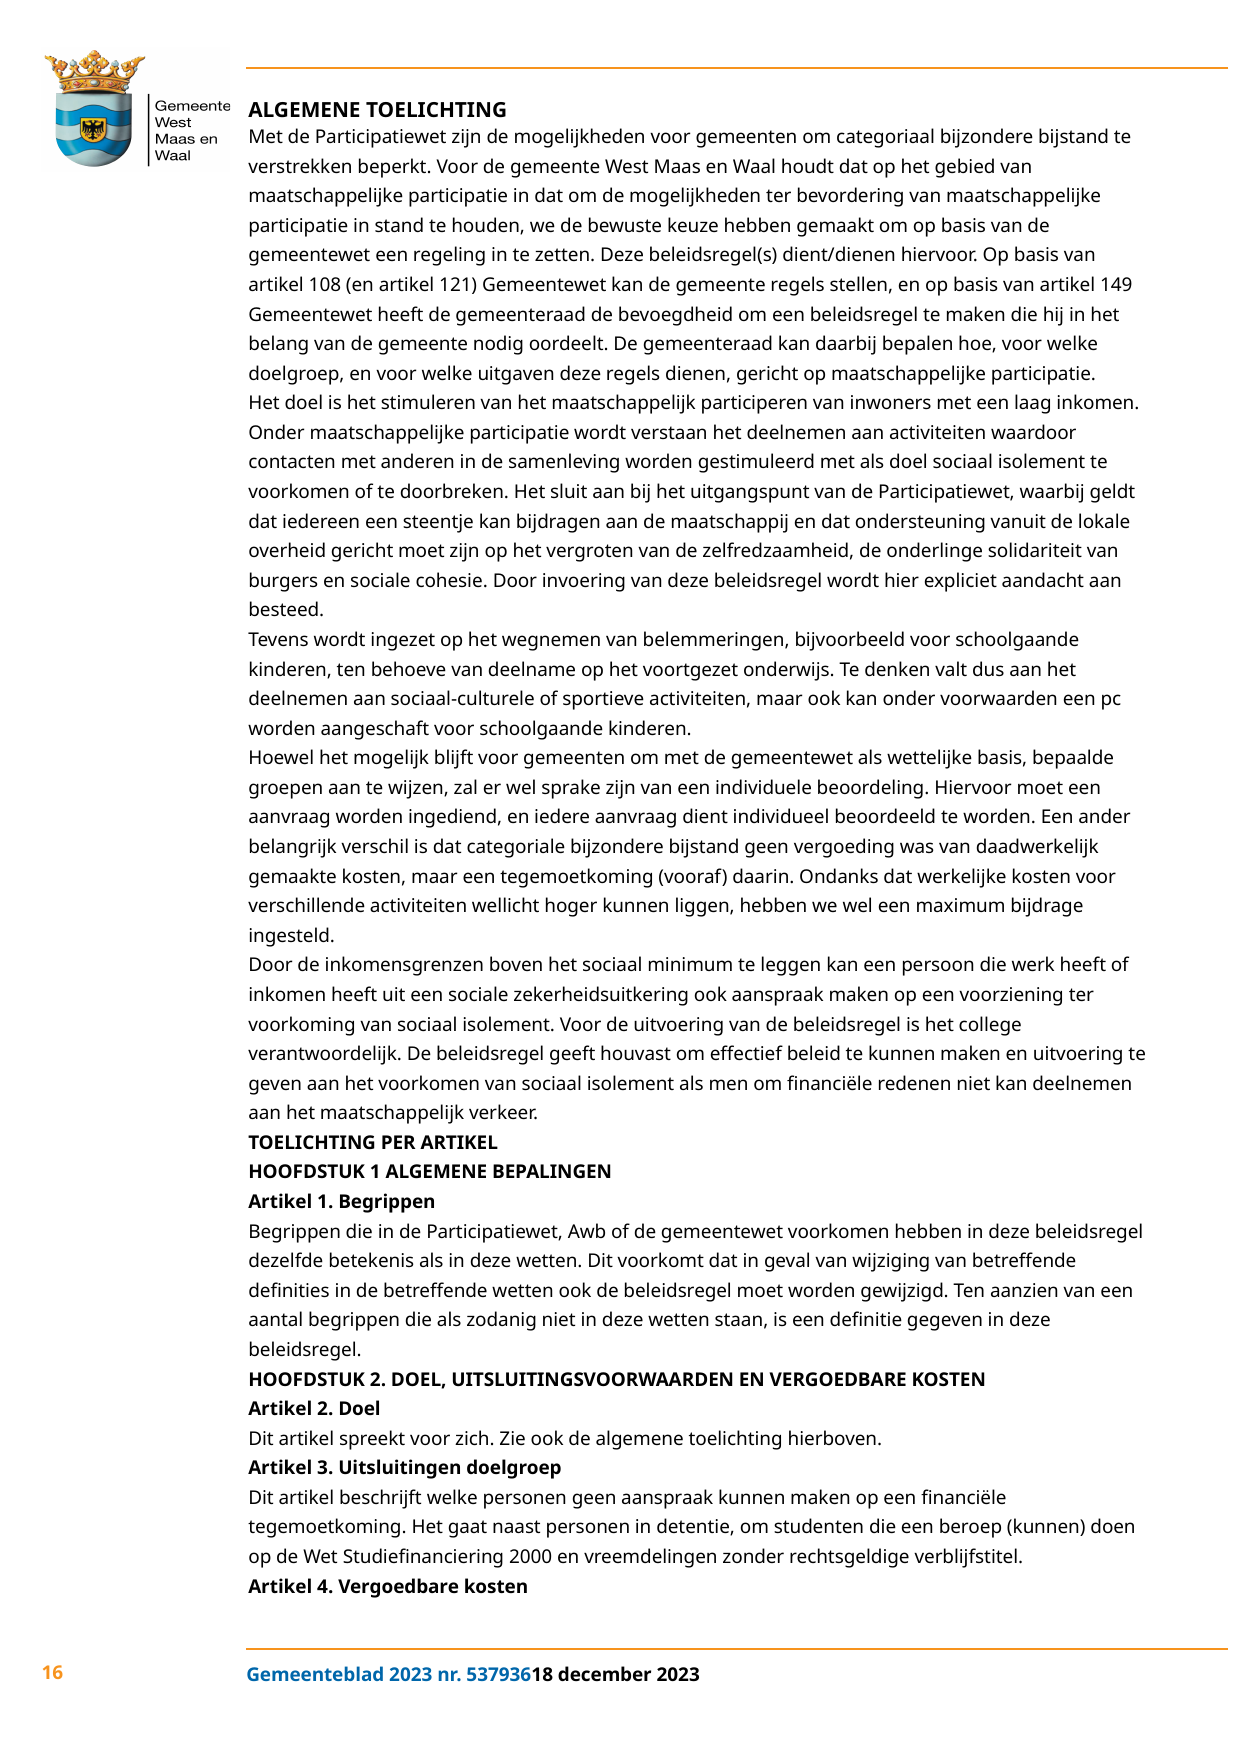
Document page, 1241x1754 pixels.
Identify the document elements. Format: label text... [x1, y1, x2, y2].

text Dit artikel beschrijft welke personen geen aanspraak kunnen maken op een financiële tegemoetkoming. Het gaat naast personen in detentie, om studenten die een beroep (kunnen) doen op de Wet Studiefinanciering 2000 en vreemdelingen zonder rechtsgeldige verblijfstitel. [248, 1484, 1152, 1569]
text Artikel 1. Begrippen [248, 1188, 1152, 1214]
text Artikel 2. Doel [248, 1395, 1152, 1421]
text Het doel is het stimuleren van het maatschappelijk participeren van inwoners met een laag inkomen. Onder maatschappelijke participatie wordt verstaan het deelnemen aan activiteiten waardoor contacten met anderen in de samenleving worden gestimuleerd met als doel sociaal isolement te voorkomen of te doorbreken. Het sluit aan bij het uitgangspunt van de Participatiewet, waarbij geldt dat iedereen een steentje kan bijdragen aan de maatschappij en dat ondersteuning vanuit de lokale overheid gericht moet zijn op het vergroten van de zelfredzaamheid, de onderlinge solidariteit van burgers en sociale cohesie. Door invoering van deze beleidsregel wordt hier expliciet aandacht aan besteed. [248, 389, 1152, 622]
text Hoewel het mogelijk blijft voor gemeenten om met de gemeentewet als wettelijke basis, bepaalde groepen aan te wijzen, zal er wel sprake zijn van een individuele beoordeling. Hiervoor moet een aanvraag worden ingediend, en iedere aanvraag dient individueel beoordeeld te worden. Een ander belangrijk verschil is dat categoriale bijzondere bijstand geen vergoeding was van daadwerkelijk gemaakte kosten, maar een tegemoetkoming (vooraf) daarin. Ondanks dat werkelijke kosten voor verschillende activiteiten wellicht hoger kunnen liggen, hebben we wel een maximum bijdrage ingesteld. [248, 744, 1152, 948]
text Tevens wordt ingezet op het wegnemen van belemmeringen, bijvoorbeeld voor schoolgaande kinderen, ten behoeve van deelname op het voortgezet onderwijs. Te denken valt dus aan het deelnemen aan sociaal-culturele of sportieve activiteiten, maar ook kan onder voorwaarden een pc worden aangeschaft voor schoolgaande kinderen. [248, 626, 1152, 741]
text ALGEMENE TOELICHTING [248, 95, 1152, 123]
text Door de inkomensgrenzen boven het sociaal minimum te leggen kan een persoon die werk heeft of inkomen heeft uit een sociale zekerheidsuitkering ook aanspraak maken op een voorziening ter voorkoming van sociaal isolement. Voor de uitvoering van de beleidsregel is het college verantwoordelijk. De beleidsregel geeft houvast om effectief beleid te kunnen maken en uitvoering te geven aan het voorkomen van sociaal isolement als men om financiële redenen niet kan deelnemen aan het maatschappelijk verkeer. [248, 952, 1152, 1125]
text HOOFDSTUK 1 ALGEMENE BEPALINGEN [248, 1159, 1152, 1184]
text HOOFDSTUK 2. DOEL, UITSLUITINGSVOORWAARDEN EN VERGOEDBARE KOSTEN [248, 1366, 1152, 1392]
text Artikel 3. Uitsluitingen doelgroep [248, 1454, 1152, 1480]
text Begrippen die in de Participatiewet, Awb of de gemeentewet voorkomen hebben in deze beleidsregel dezelfde betekenis als in deze wetten. Dit voorkomt dat in geval van wijziging van betreffende definities in de betreffende wetten ook de beleidsregel moet worden gewijzigd. Ten aanzien van een aantal begrippen die als zodanig niet in deze wetten staan, is een definitie gegeven in deze beleidsregel. [248, 1218, 1152, 1362]
text TOELICHTING PER ARTIKEL [248, 1129, 1152, 1155]
picture [41, 47, 231, 172]
text Dit artikel spreekt voor zich. Zie ook de algemene toelichting hierboven. [248, 1425, 1152, 1451]
text Artikel 4. Vergoedbare kosten [248, 1573, 1152, 1599]
text Met de Participatiewet zijn de mogelijkheden voor gemeenten om categoriaal bijzondere bijstand te verstrekken beperkt. Voor de gemeente West Maas en Waal houdt dat op het gebied van maatschappelijke participatie in dat om de mogelijkheden ter bevordering van maatschappelijke participatie in stand te houden, we de bewuste keuze hebben gemaakt om op basis van de gemeentewet een regeling in te zetten. Deze beleidsregel(s) dient/dienen hiervoor. Op basis van artikel 108 (en artikel 121) Gemeentewet kan de gemeente regels stellen, en op basis van artikel 149 Gemeentewet heeft de gemeenteraad de bevoegdheid om een beleidsregel te maken die hij in het belang van de gemeente nodig oordeelt. De gemeenteraad kan daarbij bepalen hoe, voor welke doelgroep, en voor welke uitgaven deze regels dienen, gericht op maatschappelijke participatie. [248, 123, 1152, 386]
